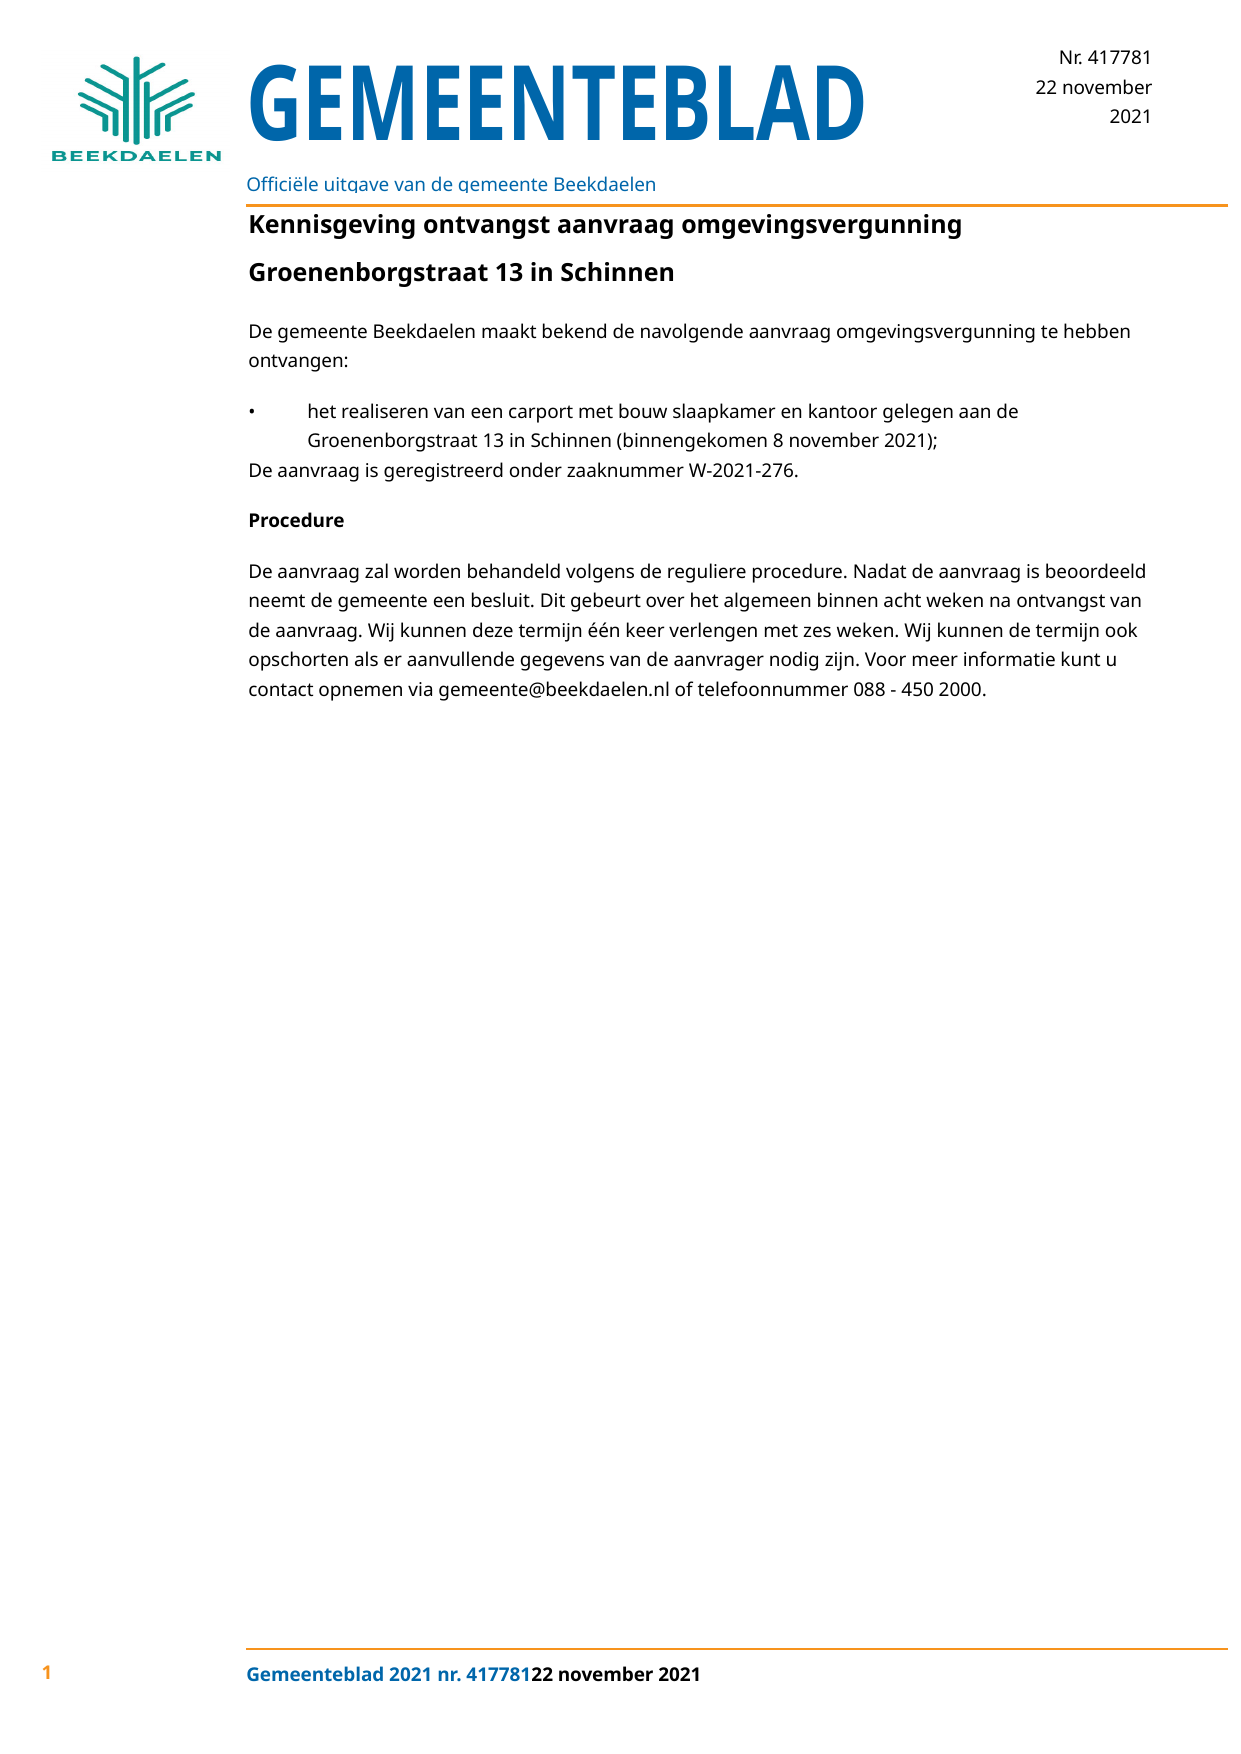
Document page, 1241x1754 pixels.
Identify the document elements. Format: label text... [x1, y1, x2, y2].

text De aanvraag zal worden behandeld volgens de reguliere procedure. Nadat de aanvraag is beoordeeld neemt de gemeente een besluit. Dit gebeurt over het algemeen binnen acht weken na ontvangst van de aanvraag. Wij kunnen deze termijn één keer verlengen met zes weken. Wij kunnen de termijn ook opschorten als er aanvullende gegevens van de aanvrager nodig zijn. Voor meer informatie kunt u contact opnemen via gemeente@beekdaelen.nl of telefoonnummer 088 - 450 2000. [248, 558, 1152, 702]
list het realiseren van een carport met bouw slaapkamer en kantoor gelegen aan de Groenenborgstraat 13 in Schinnen (binnengekomen 8 november 2021); [248, 398, 1152, 453]
picture [41, 47, 231, 172]
text De gemeente Beekdaelen maakt bekend de navolgende aanvraag omgevingsvergunning te hebben ontvangen: [248, 318, 1152, 373]
text De aanvraag is geregistreerd onder zaaknummer W-2021-276. [248, 457, 1152, 483]
text Procedure [248, 507, 1152, 533]
text Kennisgeving ontvangst aanvraag omgevingsvergunning Groenenborgstraat 13 in Schinnen [248, 207, 1152, 288]
